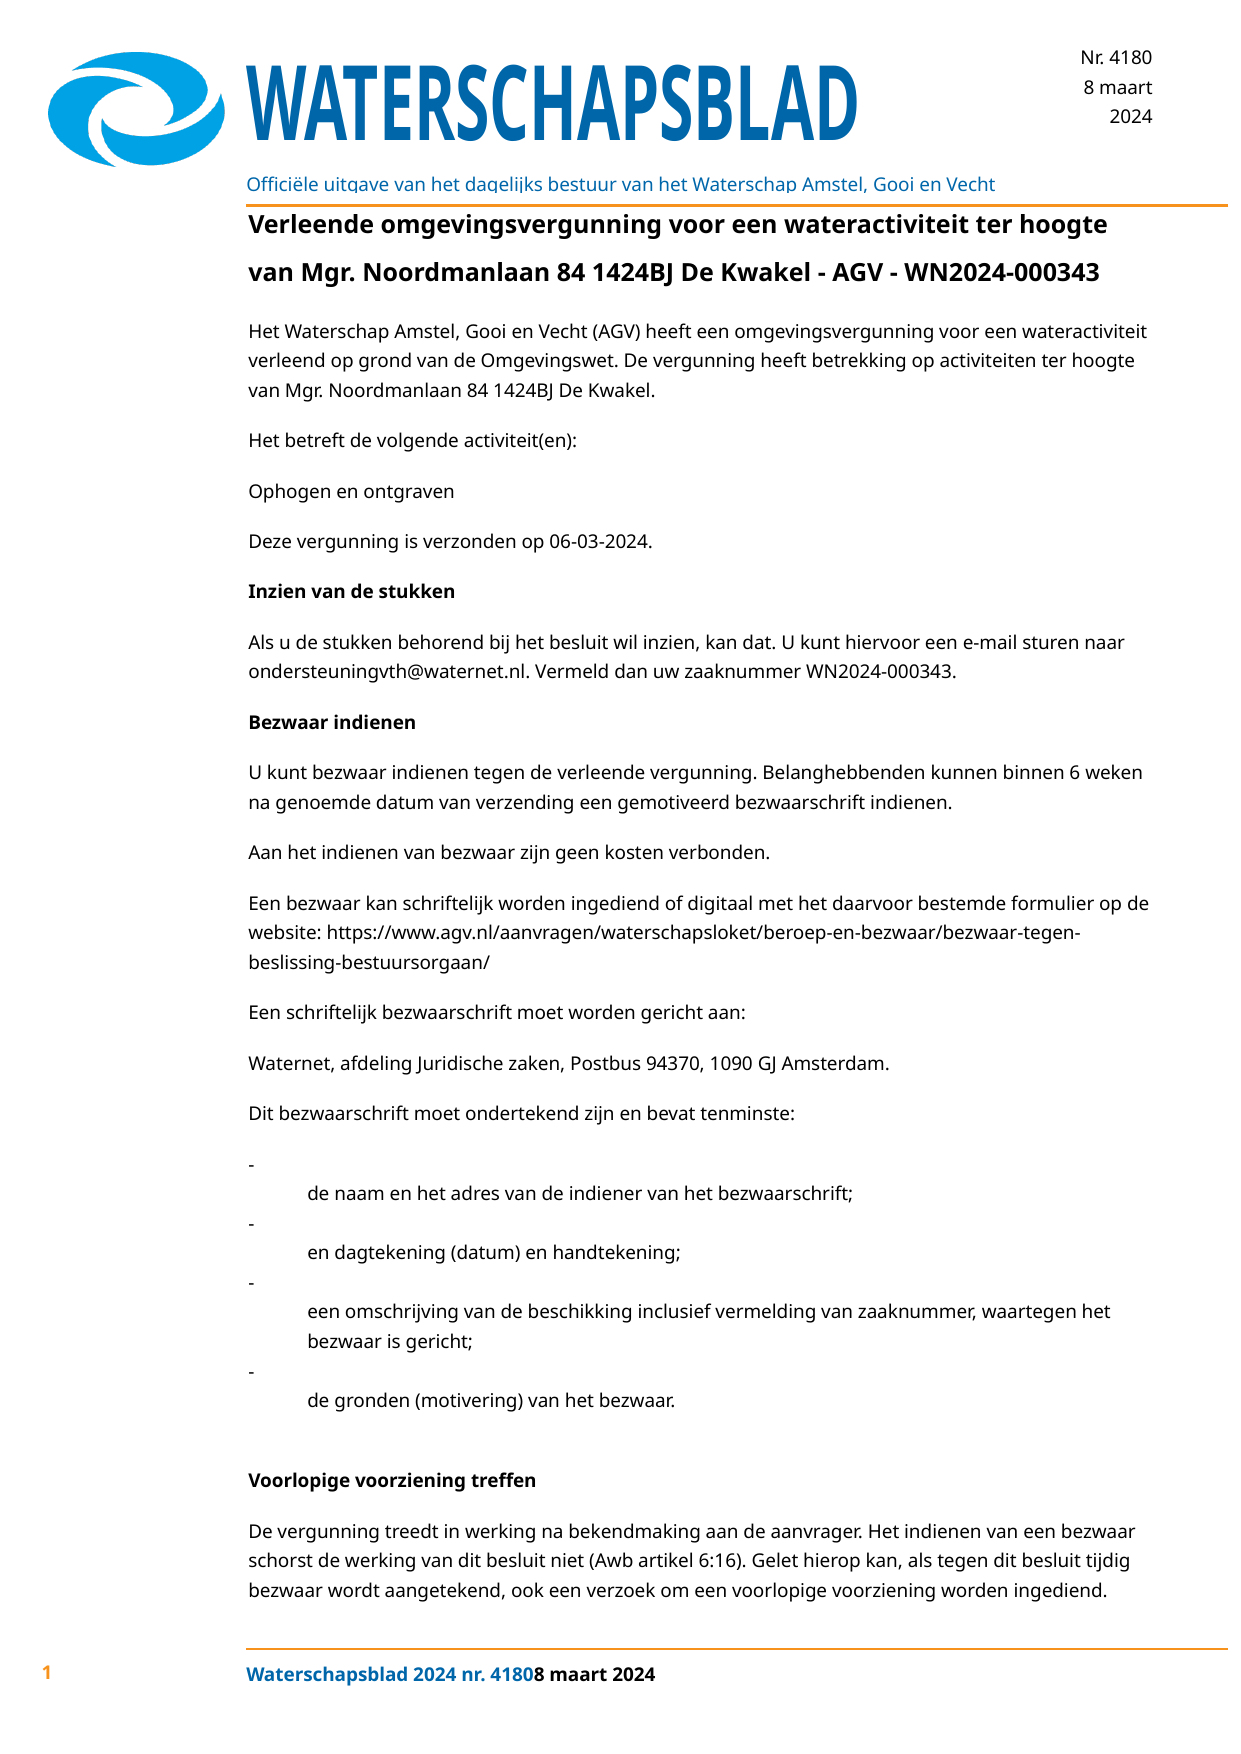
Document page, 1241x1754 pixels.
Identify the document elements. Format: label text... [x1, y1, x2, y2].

text Een schriftelijk bezwaarschrift moet worden gericht aan: [248, 999, 1152, 1025]
text Het betreft de volgende activiteit(en): [248, 427, 1152, 453]
list en dagtekening (datum) en handtekening; [248, 1239, 1152, 1265]
text Deze vergunning is verzonden op 06-03-2024. [248, 528, 1152, 554]
text Dit bezwaarschrift moet ondertekend zijn en bevat tenminste: [248, 1100, 1152, 1126]
text Aan het indienen van bezwaar zijn geen kosten verbonden. [248, 839, 1152, 865]
picture [41, 47, 231, 172]
text Verleende omgevingsvergunning voor een wateractiviteit ter hoogte van Mgr. Noordmanlaan 84 1424BJ De Kwakel - AGV - WN2024-000343 [248, 207, 1152, 288]
text Voorlopige voorziening treffen [248, 1467, 1152, 1493]
list de gronden (motivering) van het bezwaar. [248, 1387, 1152, 1413]
text Ophogen en ontgraven [248, 478, 1152, 504]
text Waternet, afdeling Juridische zaken, Postbus 94370, 1090 GJ Amsterdam. [248, 1050, 1152, 1076]
text Het Waterschap Amstel, Gooi en Vecht (AGV) heeft een omgevingsvergunning voor een wateractiviteit verleend op grond van de Omgevingswet. De vergunning heeft betrekking op activiteiten ter hoogte van Mgr. Noordmanlaan 84 1424BJ De Kwakel. [248, 318, 1152, 403]
text De vergunning treedt in werking na bekendmaking aan de aanvrager. Het indienen van een bezwaar schorst de werking van dit besluit niet (Awb artikel 6:16). Gelet hierop kan, als tegen dit besluit tijdig bezwaar wordt aangetekend, ook een verzoek om een voorlopige voorziening worden ingediend. [248, 1518, 1152, 1603]
text Bezwaar indienen [248, 709, 1152, 735]
text Inzien van de stukken [248, 579, 1152, 604]
text Een bezwaar kan schriftelijk worden ingediend of digitaal met het daarvoor bestemde formulier op de website: https://www.agv.nl/aanvragen/waterschapsloket/beroep-en-bezwaar/bezwaar-tegen-beslissing-bestuursorgaan/ [248, 890, 1152, 975]
text Als u de stukken behorend bij het besluit wil inzien, kan dat. U kunt hiervoor een e-mail sturen naar ondersteuningvth@waternet.nl. Vermeld dan uw zaaknummer WN2024-000343. [248, 629, 1152, 684]
list de naam en het adres van de indiener van het bezwaarschrift; [248, 1180, 1152, 1206]
text U kunt bezwaar indienen tegen de verleende vergunning. Belanghebbenden kunnen binnen 6 weken na genoemde datum van verzending een gemotiveerd bezwaarschrift indienen. [248, 759, 1152, 815]
list een omschrijving van de beschikking inclusief vermelding van zaaknummer, waartegen het bezwaar is gericht; [248, 1299, 1152, 1354]
